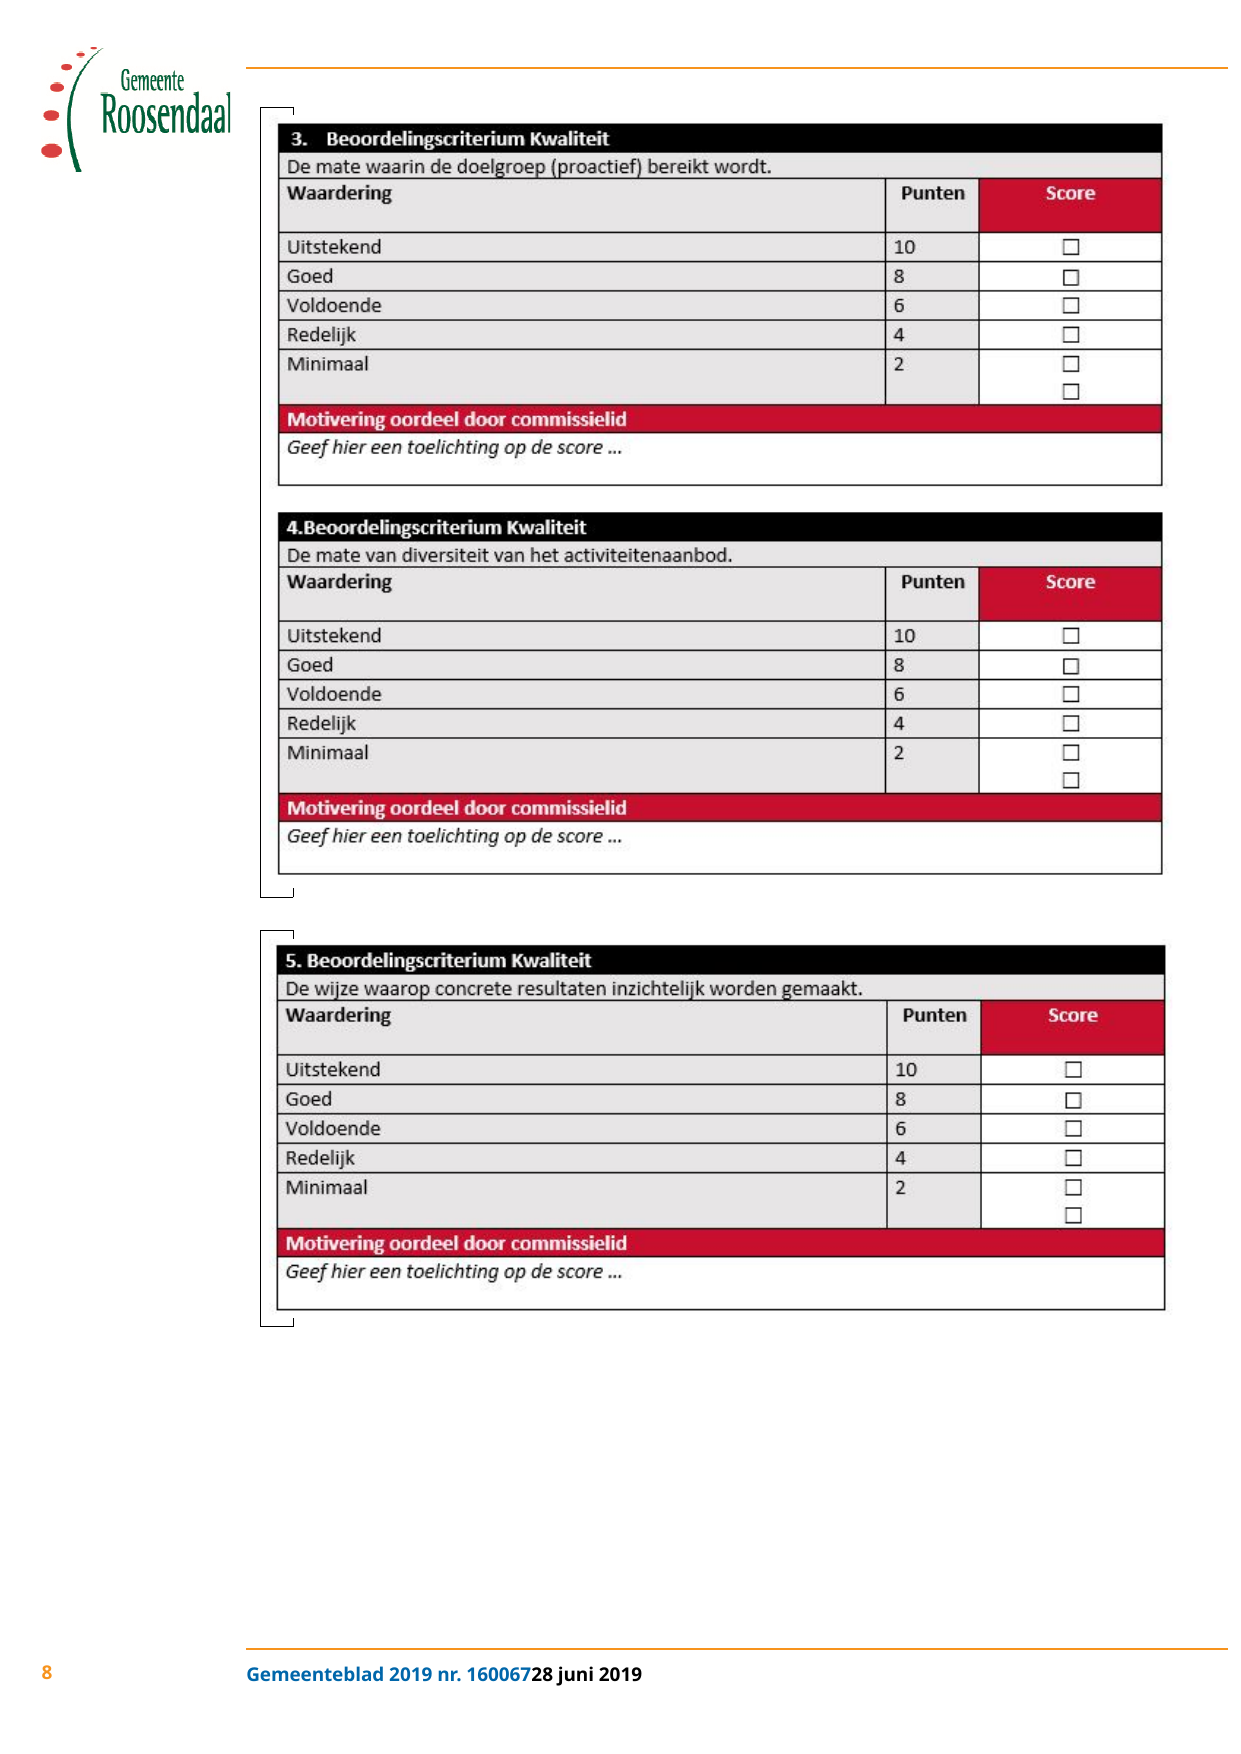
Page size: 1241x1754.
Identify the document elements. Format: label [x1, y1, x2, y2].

picture [268, 115, 1173, 888]
picture [41, 47, 231, 172]
picture [268, 939, 1173, 1318]
